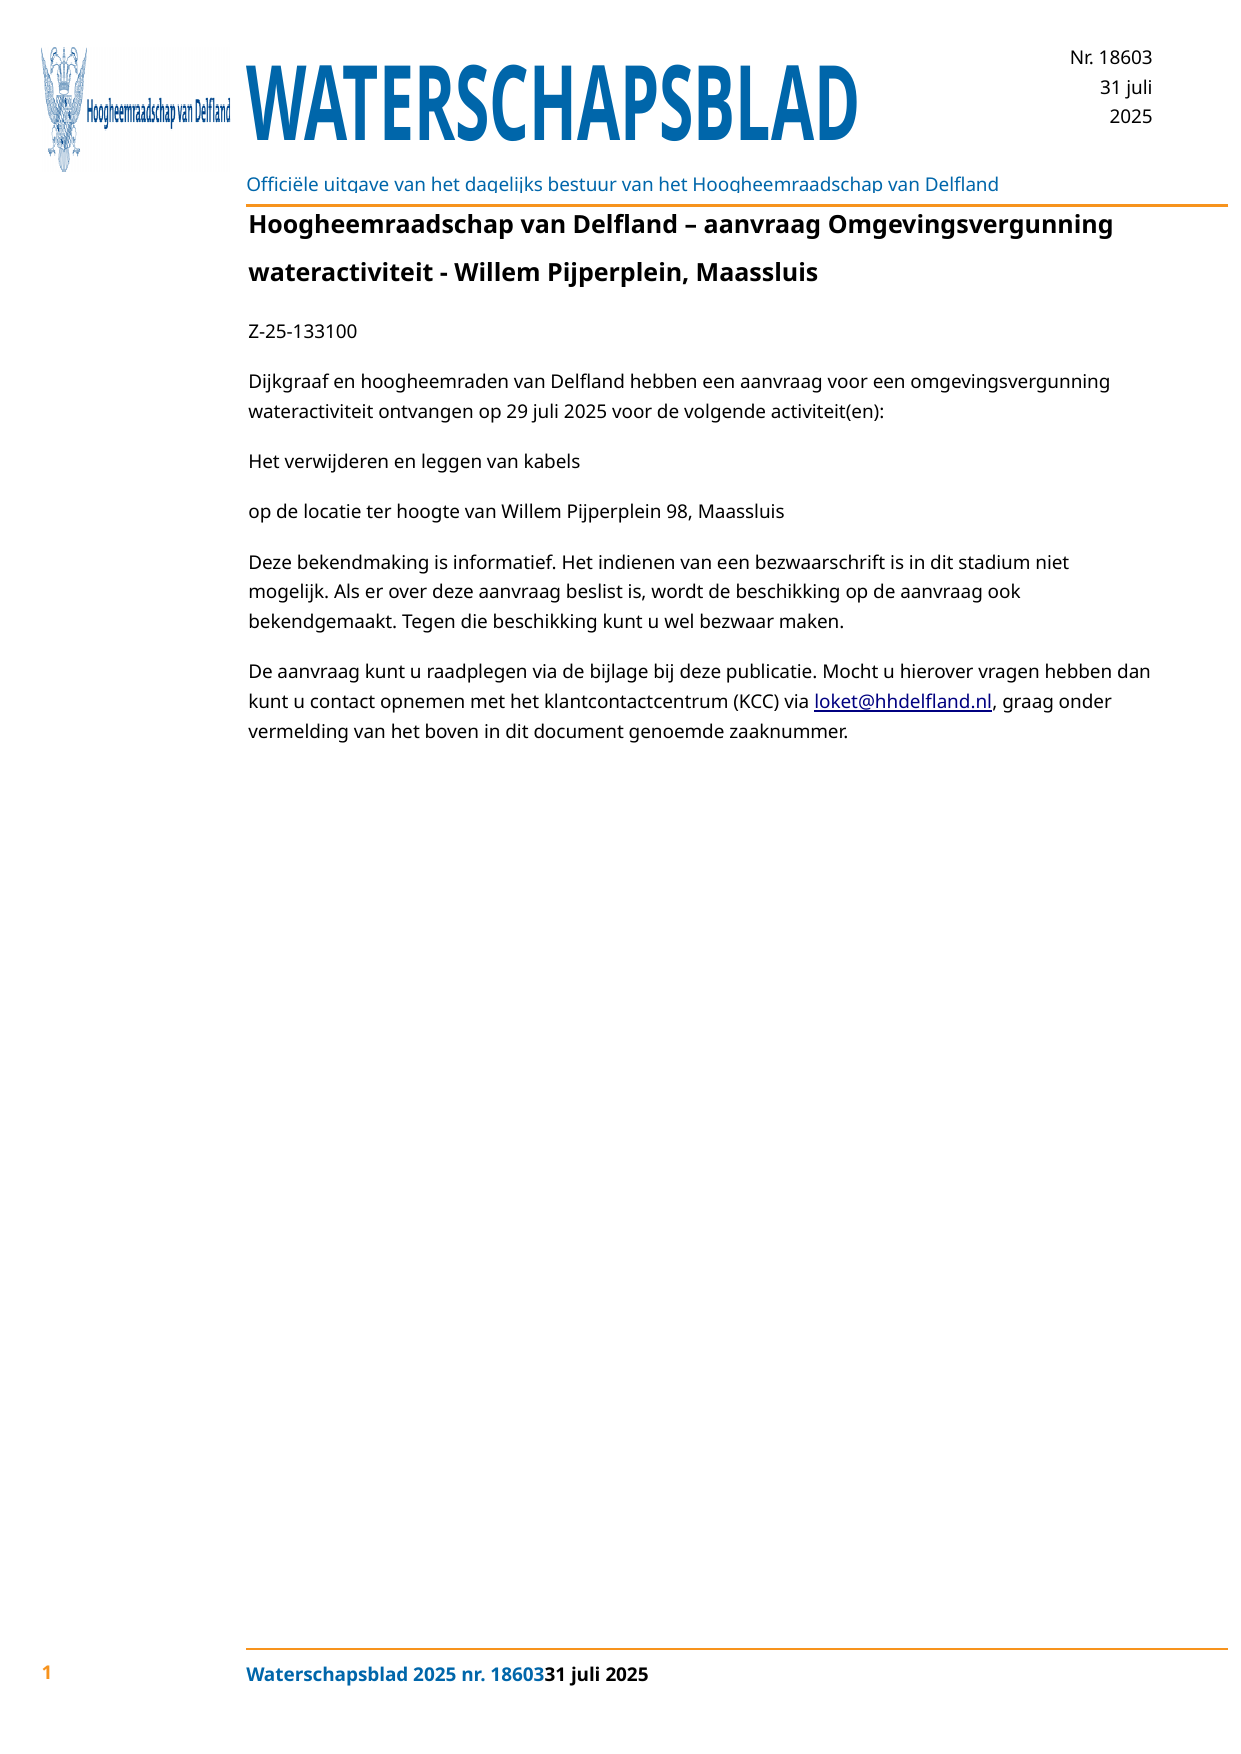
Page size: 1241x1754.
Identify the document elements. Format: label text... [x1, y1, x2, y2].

text Z-25-133100 [248, 318, 1152, 344]
text op de locatie ter hoogte van Willem Pijperplein 98, Maassluis [248, 499, 1152, 524]
text Hoogheemraadschap van Delfland – aanvraag Omgevingsvergunning wateractiviteit - Willem Pijperplein, Maassluis [248, 207, 1152, 288]
text De aanvraag kunt u raadplegen via de bijlage bij deze publicatie. Mocht u hierover vragen hebben dan kunt u contact opnemen met het klantcontactcentrum (KCC) via loket@hhdelfland.nl, graag onder vermelding van het boven in dit document genoemde zaaknummer. [248, 659, 1152, 744]
text Deze bekendmaking is informatief. Het indienen van een bezwaarschrift is in dit stadium niet mogelijk. Als er over deze aanvraag beslist is, wordt de beschikking op de aanvraag ook bekendgemaakt. Tegen die beschikking kunt u wel bezwaar maken. [248, 549, 1152, 634]
picture [41, 47, 231, 172]
text Het verwijderen en leggen van kabels [248, 448, 1152, 474]
text Dijkgraaf en hoogheemraden van Delfland hebben een aanvraag voor een omgevingsvergunning wateractiviteit ontvangen op 29 juli 2025 voor de volgende activiteit(en): [248, 368, 1152, 424]
